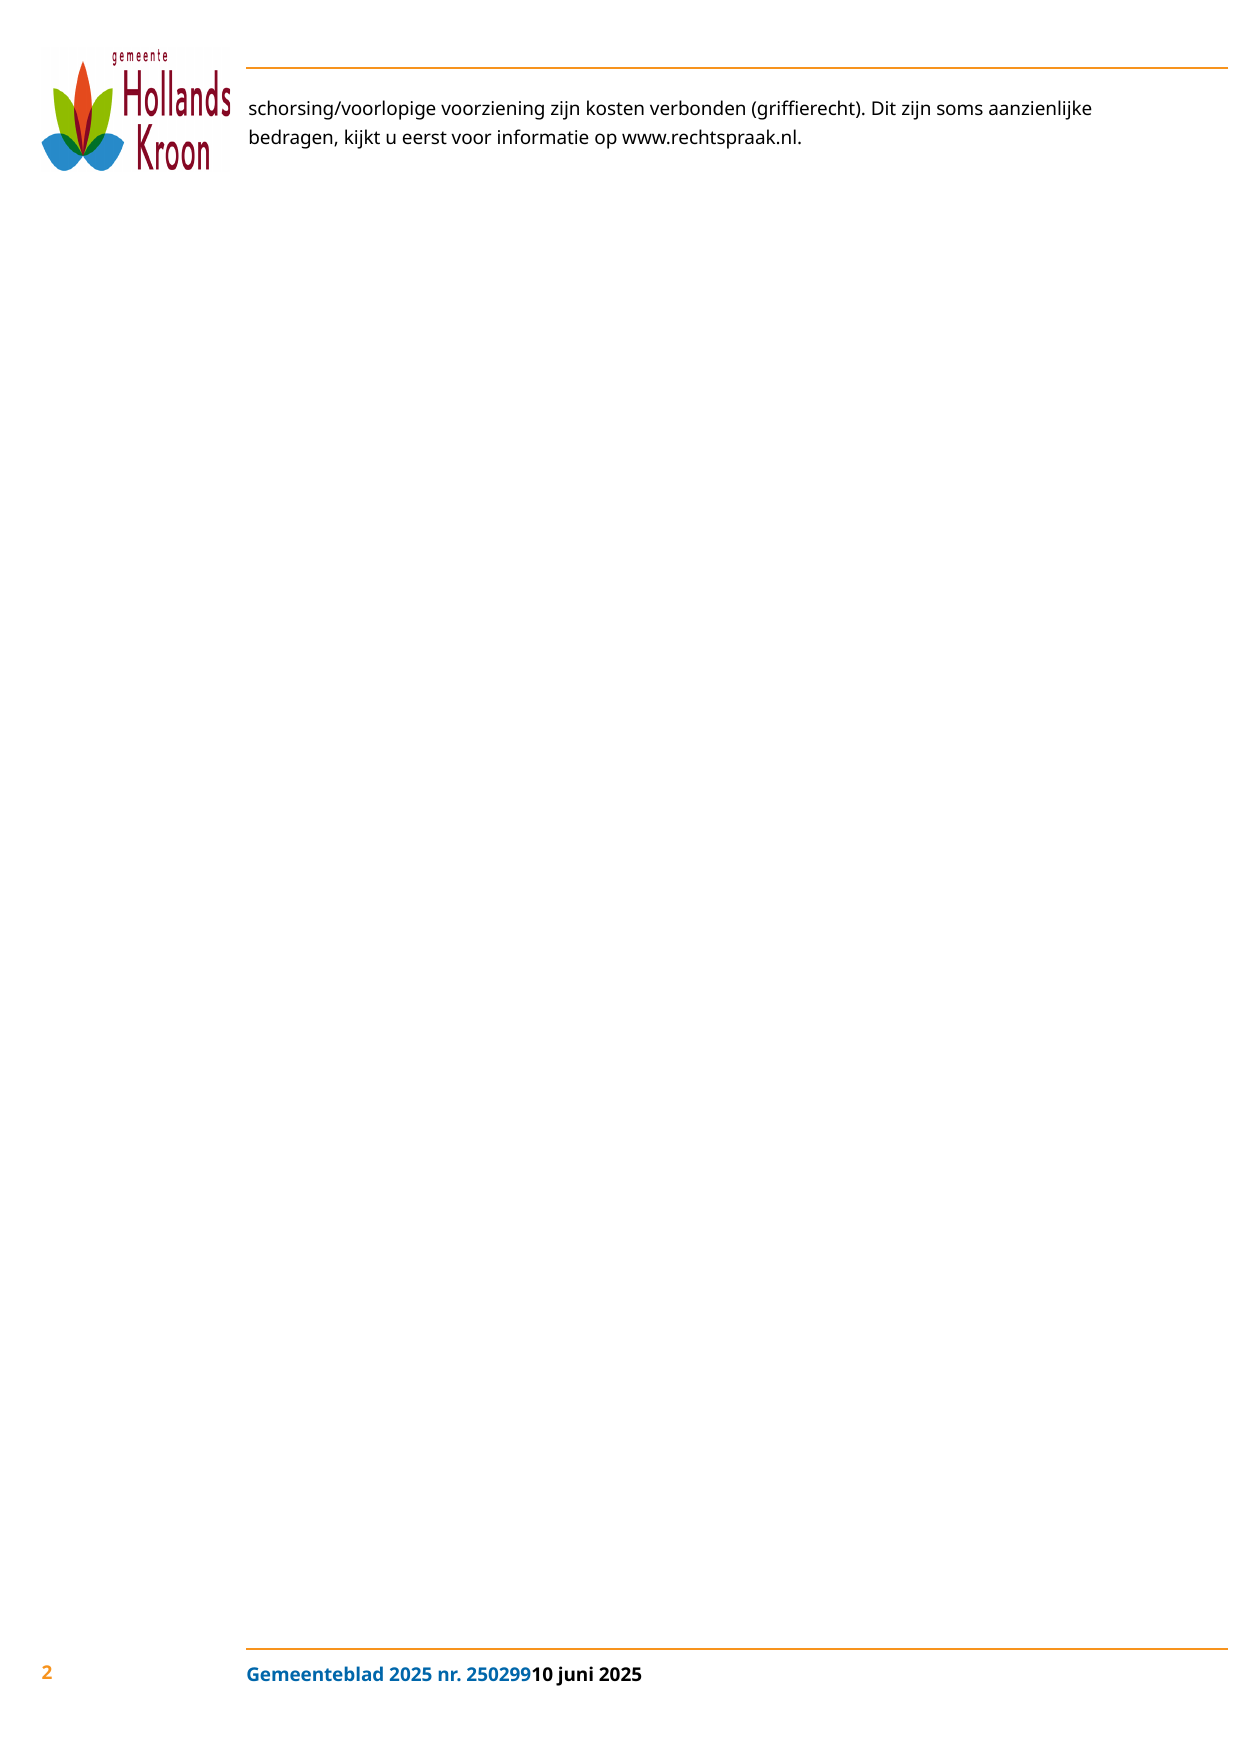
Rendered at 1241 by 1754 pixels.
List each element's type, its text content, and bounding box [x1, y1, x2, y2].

text schorsing/voorlopige voorziening zijn kosten verbonden (griffierecht). Dit zijn soms aanzienlijke bedragen, kijkt u eerst voor informatie op www.rechtspraak.nl. [248, 95, 1152, 150]
picture [41, 47, 231, 172]
